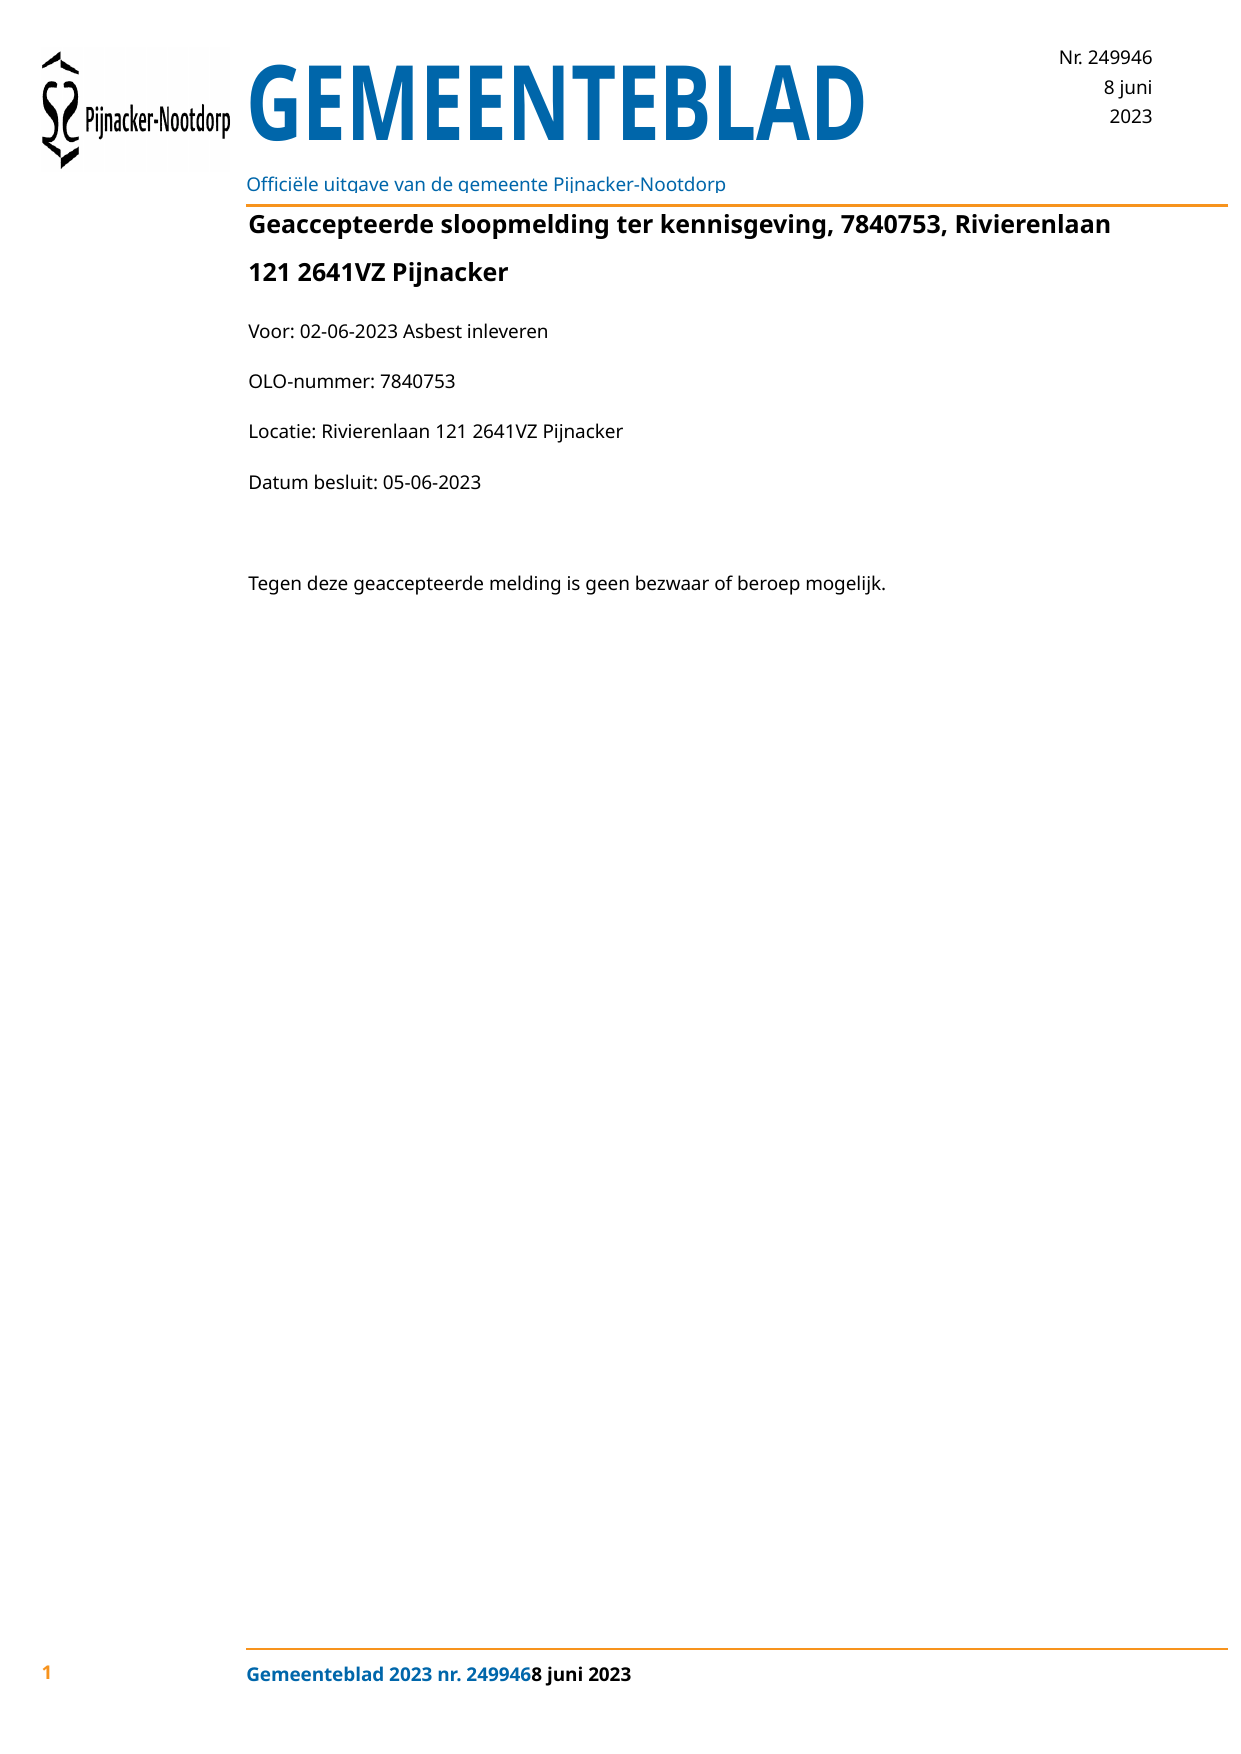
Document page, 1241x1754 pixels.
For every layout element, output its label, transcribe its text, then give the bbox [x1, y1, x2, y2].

text Locatie: Rivierenlaan 121 2641VZ Pijnacker [248, 419, 1152, 444]
picture [41, 47, 231, 172]
text Voor: 02-06-2023 Asbest inleveren [248, 318, 1152, 344]
text Tegen deze geaccepteerde melding is geen bezwaar of beroep mogelijk. [248, 570, 1152, 596]
text Geaccepteerde sloopmelding ter kennisgeving, 7840753, Rivierenlaan 121 2641VZ Pijnacker [248, 207, 1152, 288]
text OLO-nummer: 7840753 [248, 368, 1152, 394]
text Datum besluit: 05-06-2023 [248, 469, 1152, 495]
